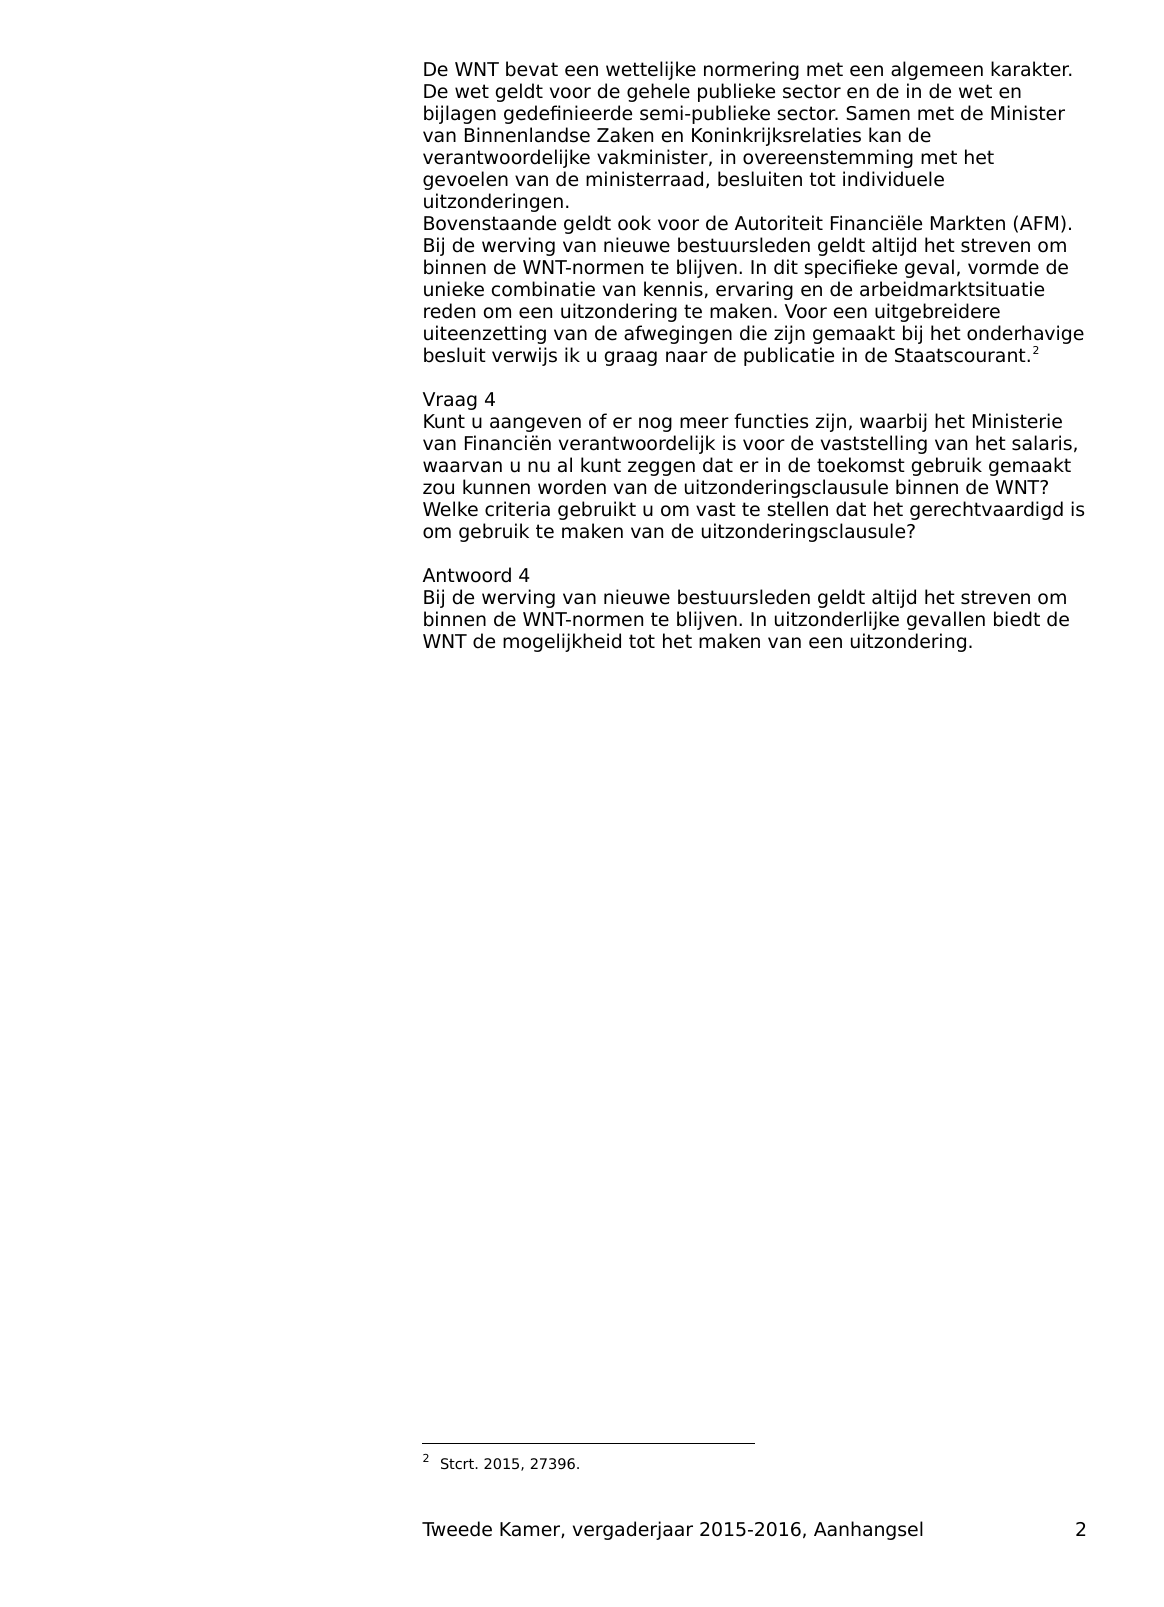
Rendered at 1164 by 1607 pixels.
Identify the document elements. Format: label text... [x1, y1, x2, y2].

text Bij de werving van nieuwe bestuursleden geldt altijd het streven om binnen de WNT-normen te blijven. In uitzonderlijke gevallen biedt de WNT de mogelijkheid tot het maken van een uitzondering. [422, 587, 1087, 653]
text Vraag 4 [422, 389, 1087, 411]
text De WNT bevat een wettelijke normering met een algemeen karakter. De wet geldt voor de gehele publieke sector en de in de wet en bijlagen gedefinieerde semi-publieke sector. Samen met de Minister van Binnenlandse Zaken en Koninkrijksrelaties kan de verantwoordelijke vakminister, in overeenstemming met het gevoelen van de ministerraad, besluiten tot individuele uitzonderingen. [422, 59, 1087, 213]
text Antwoord 4 [422, 565, 1087, 587]
text Bovenstaande geldt ook voor de Autoriteit Financiële Markten (AFM). Bij de werving van nieuwe bestuursleden geldt altijd het streven om binnen de WNT-normen te blijven. In dit specifieke geval, vormde de unieke combinatie van kennis, ervaring en de arbeidmarktsituatie reden om een uitzondering te maken. Voor een uitgebreidere uiteenzetting van de afwegingen die zijn gemaakt bij het onderhavige besluit verwijs ik u graag naar de publicatie in de Staatscourant. [422, 213, 1087, 367]
text Stcrt. 2015, 27396. [422, 1452, 1087, 1474]
text Kunt u aangeven of er nog meer functies zijn, waarbij het Ministerie van Financiën verantwoordelijk is voor de vaststelling van het salaris, waarvan u nu al kunt zeggen dat er in de toekomst gebruik gemaakt zou kunnen worden van de uitzonderingsclausule binnen de WNT? Welke criteria gebruikt u om vast te stellen dat het gerechtvaardigd is om gebruik te maken van de uitzonderingsclausule? [422, 411, 1087, 543]
